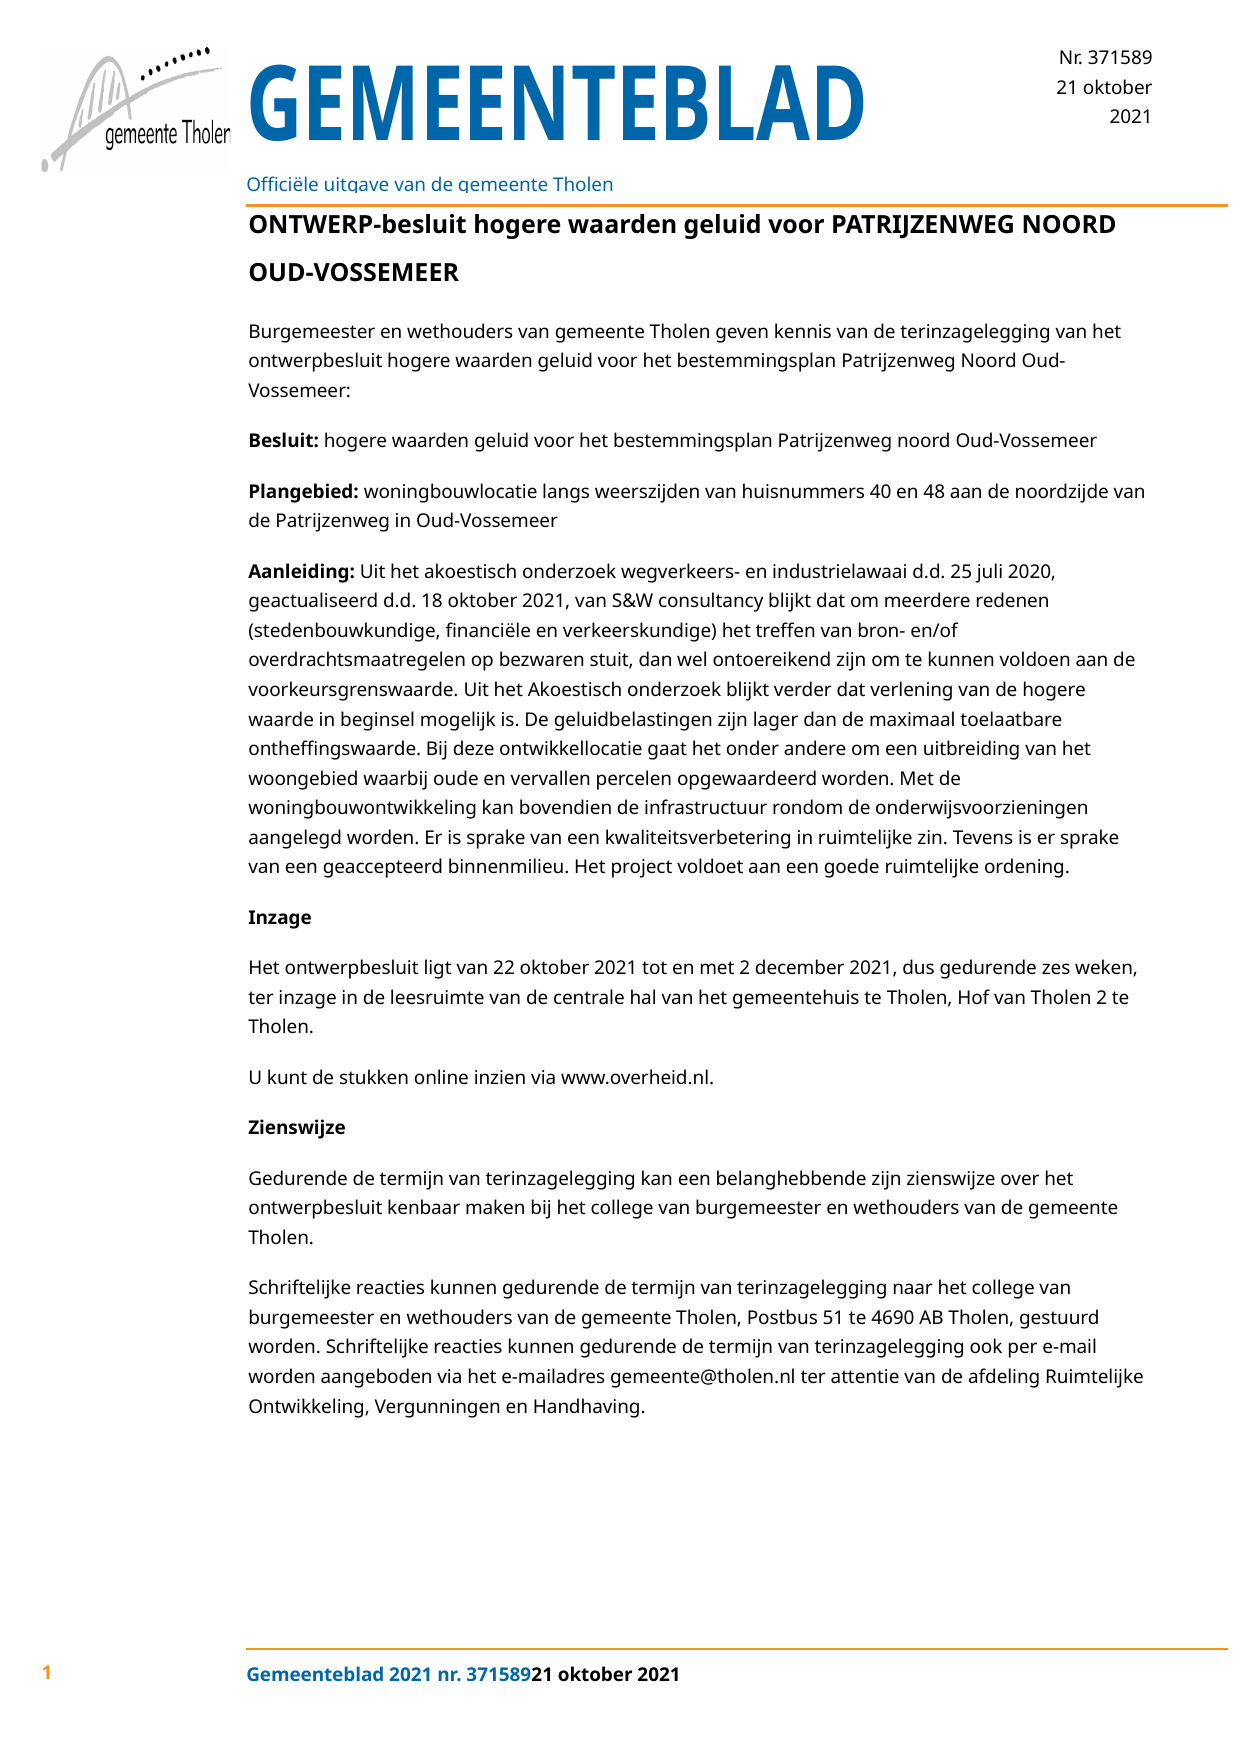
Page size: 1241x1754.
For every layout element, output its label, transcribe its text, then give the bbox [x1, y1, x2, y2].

text Plangebied: woningbouwlocatie langs weerszijden van huisnummers 40 en 48 aan de noordzijde van de Patrijzenweg in Oud-Vossemeer [248, 478, 1152, 533]
text Besluit: hogere waarden geluid voor het bestemmingsplan Patrijzenweg noord Oud-Vossemeer [248, 427, 1152, 453]
text Schriftelijke reacties kunnen gedurende de termijn van terinzagelegging naar het college van burgemeester en wethouders van de gemeente Tholen, Postbus 51 te 4690 AB Tholen, gestuurd worden. Schriftelijke reacties kunnen gedurende de termijn van terinzagelegging ook per e-mail worden aangeboden via het e-mailadres gemeente@tholen.nl ter attentie van de afdeling Ruimtelijke Ontwikkeling, Vergunningen en Handhaving. [248, 1274, 1152, 1419]
text Zienswijze [248, 1114, 1152, 1140]
text Het ontwerpbesluit ligt van 22 oktober 2021 tot en met 2 december 2021, dus gedurende zes weken, ter inzage in de leesruimte van de centrale hal van het gemeentehuis te Tholen, Hof van Tholen 2 te Tholen. [248, 954, 1152, 1039]
text ONTWERP-besluit hogere waarden geluid voor PATRIJZENWEG NOORD OUD-VOSSEMEER [248, 207, 1152, 288]
text Inzage [248, 904, 1152, 930]
text Gedurende de termijn van terinzagelegging kan een belanghebbende zijn zienswijze over het ontwerpbesluit kenbaar maken bij het college van burgemeester en wethouders van de gemeente Tholen. [248, 1165, 1152, 1250]
text Burgemeester en wethouders van gemeente Tholen geven kennis van de terinzagelegging van het ontwerpbesluit hogere waarden geluid voor het bestemmingsplan Patrijzenweg Noord Oud-Vossemeer: [248, 318, 1152, 403]
text U kunt de stukken online inzien via www.overheid.nl. [248, 1064, 1152, 1090]
text Aanleiding: Uit het akoestisch onderzoek wegverkeers- en industrielawaai d.d. 25 juli 2020, geactualiseerd d.d. 18 oktober 2021, van S&W consultancy blijkt dat om meerdere redenen (stedenbouwkundige, financiële en verkeerskundige) het treffen van bron- en/of overdrachtsmaatregelen op bezwaren stuit, dan wel ontoereikend zijn om te kunnen voldoen aan de voorkeursgrenswaarde. Uit het Akoestisch onderzoek blijkt verder dat verlening van de hogere waarde in beginsel mogelijk is. De geluidbelastingen zijn lager dan de maximaal toelaatbare ontheffingswaarde. Bij deze ontwikkellocatie gaat het onder andere om een uitbreiding van het woongebied waarbij oude en vervallen percelen opgewaardeerd worden. Met de woningbouwontwikkeling kan bovendien de infrastructuur rondom de onderwijsvoorzieningen aangelegd worden. Er is sprake van een kwaliteitsverbetering in ruimtelijke zin. Tevens is er sprake van een geaccepteerd binnenmilieu. Het project voldoet aan een goede ruimtelijke ordening. [248, 558, 1152, 879]
picture [41, 47, 231, 172]
